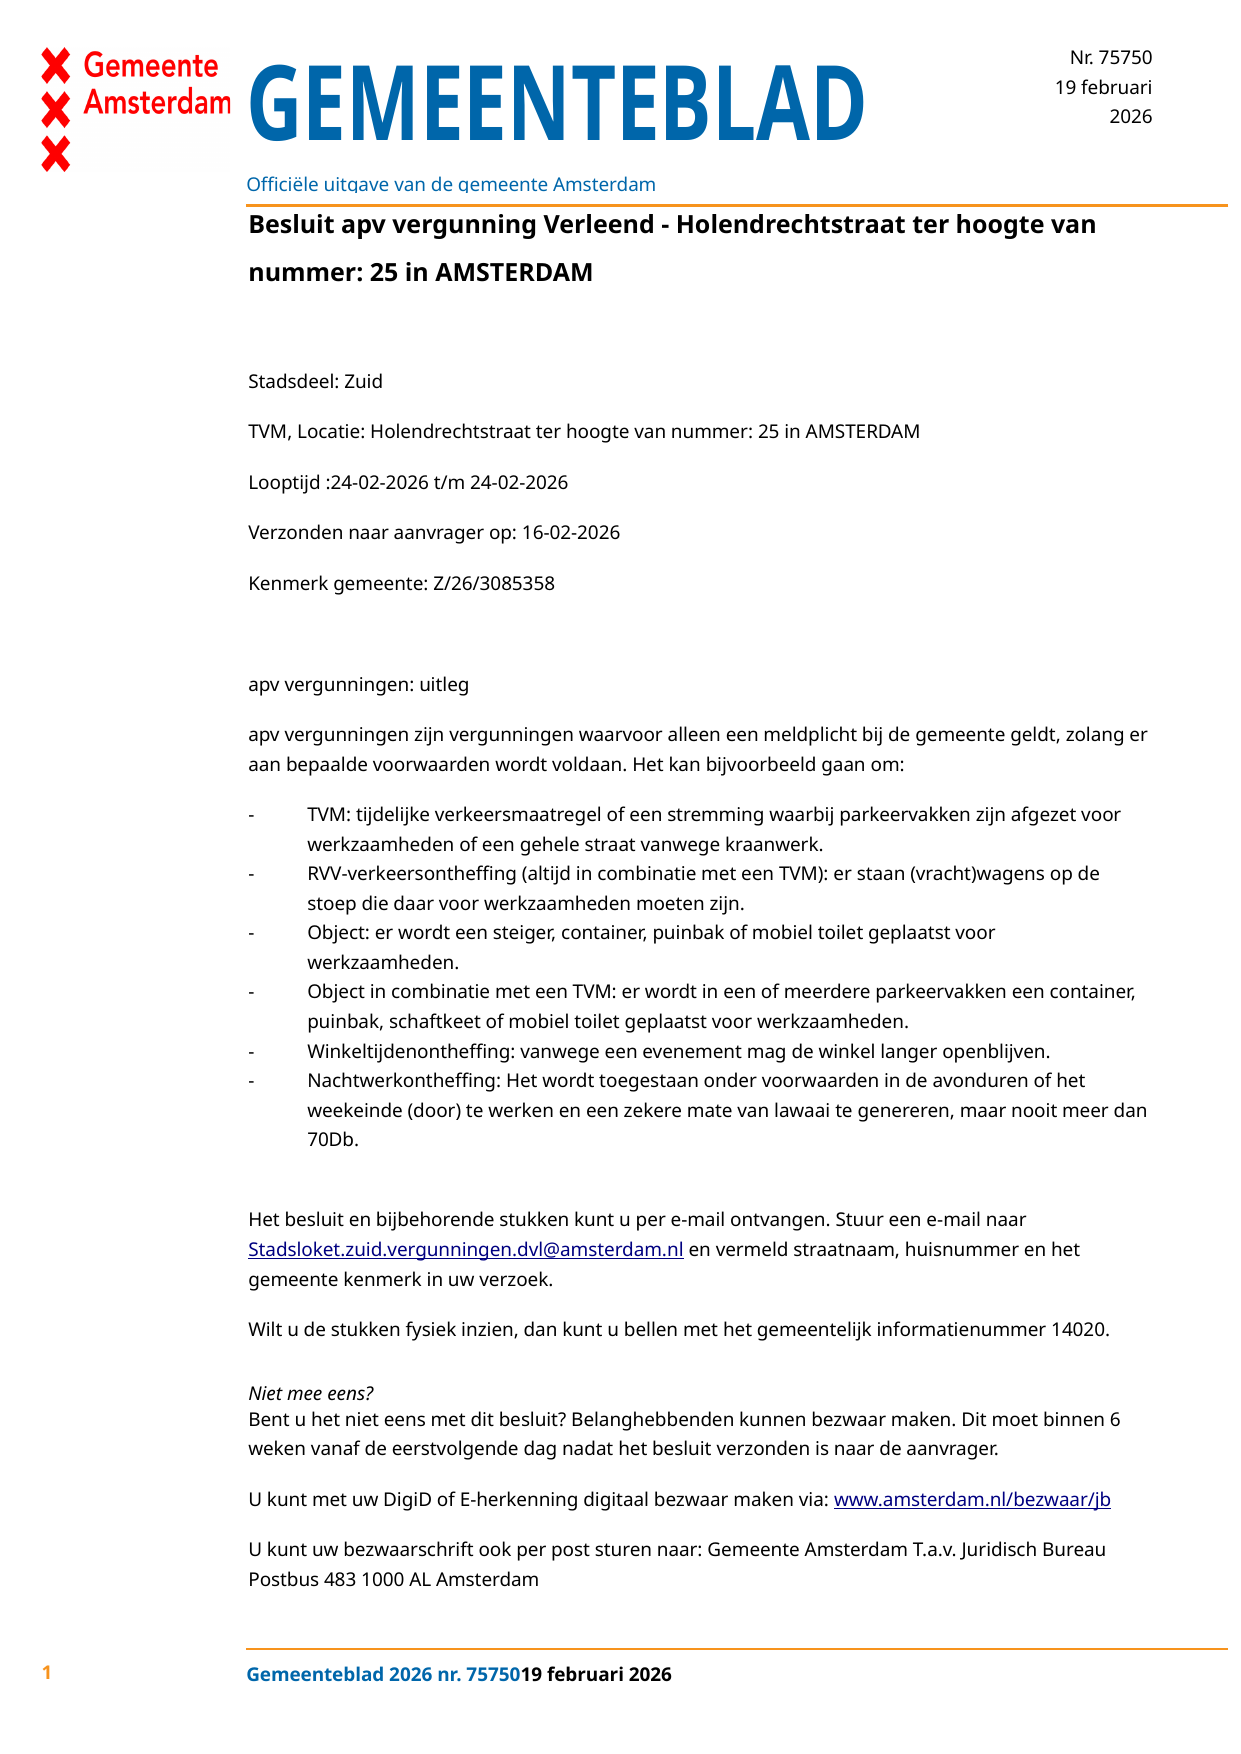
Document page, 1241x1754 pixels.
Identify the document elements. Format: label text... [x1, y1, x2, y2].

text apv vergunningen zijn vergunningen waarvoor alleen een meldplicht bij de gemeente geldt, zolang er aan bepaalde voorwaarden wordt voldaan. Het kan bijvoorbeeld gaan om: [248, 721, 1152, 777]
text Verzonden naar aanvrager op: 16-02-2026 [248, 519, 1152, 545]
list Object: er wordt een steiger, container, puinbak of mobiel toilet geplaatst voor werkzaamheden. [248, 919, 1152, 975]
list Winkeltijdenontheffing: vanwege een evenement mag de winkel langer openblijven. [248, 1038, 1152, 1064]
text Niet mee eens? [248, 1380, 1152, 1406]
list Nachtwerkontheffing: Het wordt toegestaan onder voorwaarden in de avonduren of het weekeinde (door) te werken en een zekere mate van lawaai te genereren, maar nooit meer dan 70Db. [248, 1067, 1152, 1152]
text U kunt uw bezwaarschrift ook per post sturen naar: Gemeente Amsterdam T.a.v. Juridisch Bureau Postbus 483 1000 AL Amsterdam [248, 1536, 1152, 1592]
list Object in combinatie met een TVM: er wordt in een of meerdere parkeervakken een container, puinbak, schaftkeet of mobiel toilet geplaatst voor werkzaamheden. [248, 979, 1152, 1034]
list RVV-verkeersontheffing (altijd in combinatie met een TVM): er staan (vracht)wagens op de stoep die daar voor werkzaamheden moeten zijn. [248, 860, 1152, 916]
text Stadsdeel: Zuid [248, 368, 1152, 394]
text TVM, Locatie: Holendrechtstraat ter hoogte van nummer: 25 in AMSTERDAM [248, 419, 1152, 444]
text Kenmerk gemeente: Z/26/3085358 [248, 570, 1152, 596]
text U kunt met uw DigiD of E-herkenning digitaal bezwaar maken via: www.amsterdam.nl/bezwaar/jb [248, 1486, 1152, 1512]
picture [41, 47, 231, 172]
text Het besluit en bijbehorende stukken kunt u per e-mail ontvangen. Stuur een e-mail naar Stadsloket.zuid.vergunningen.dvl@amsterdam.nl en vermeld straatnaam, huisnummer en het gemeente kenmerk in uw verzoek. [248, 1207, 1152, 1292]
text apv vergunningen: uitleg [248, 671, 1152, 697]
text Besluit apv vergunning Verleend - Holendrechtstraat ter hoogte van nummer: 25 in AMSTERDAM [248, 207, 1152, 288]
text Bent u het niet eens met dit besluit? Belanghebbenden kunnen bezwaar maken. Dit moet binnen 6 weken vanaf de eerstvolgende dag nadat het besluit verzonden is naar de aanvrager. [248, 1406, 1152, 1461]
list TVM: tijdelijke verkeersmaatregel of een stremming waarbij parkeervakken zijn afgezet voor werkzaamheden of een gehele straat vanwege kraanwerk. [248, 801, 1152, 857]
text Looptijd :24-02-2026 t/m 24-02-2026 [248, 469, 1152, 495]
text Wilt u de stukken fysiek inzien, dan kunt u bellen met het gemeentelijk informatienummer 14020. [248, 1316, 1152, 1342]
